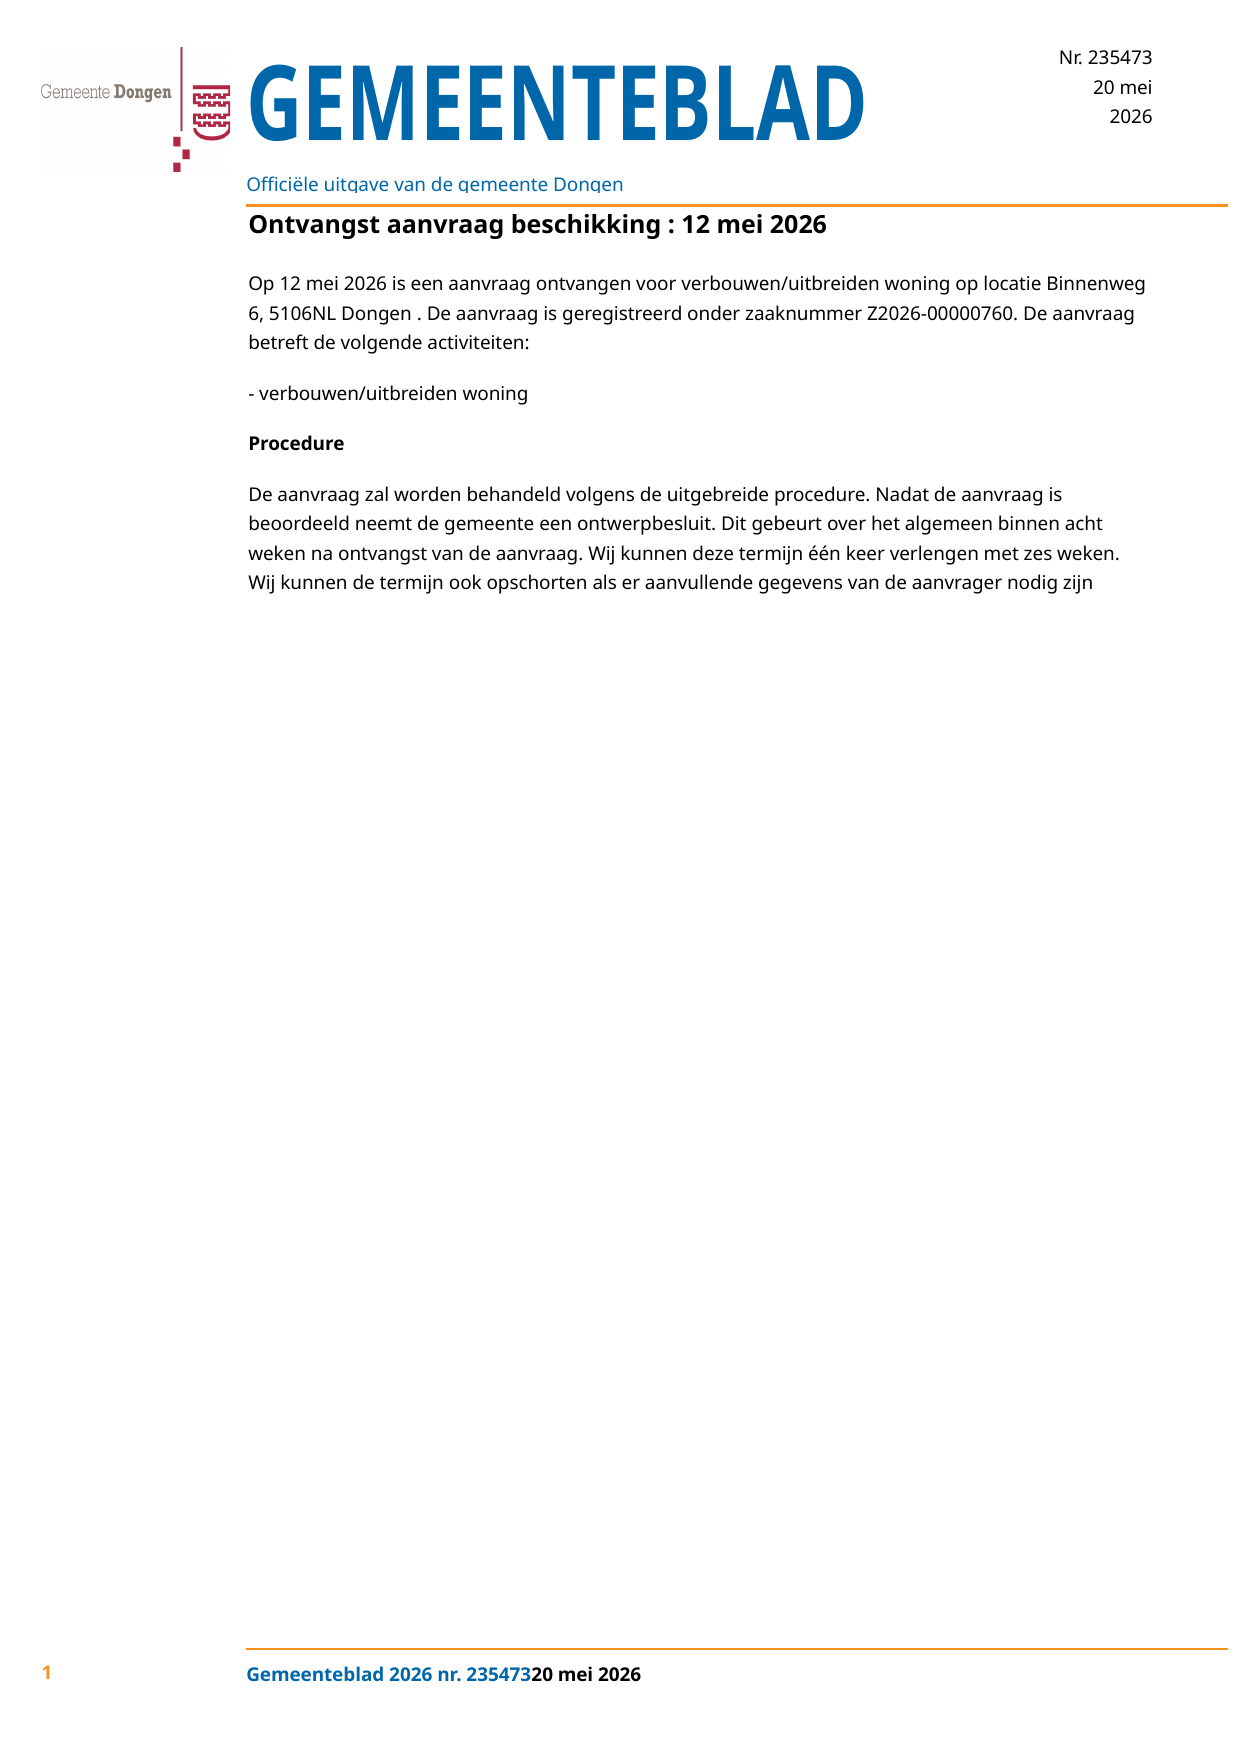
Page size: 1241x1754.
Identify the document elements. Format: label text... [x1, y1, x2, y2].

text - verbouwen/uitbreiden woning [248, 380, 1152, 406]
text Op 12 mei 2026 is een aanvraag ontvangen voor verbouwen/uitbreiden woning op locatie Binnenweg 6, 5106NL Dongen . De aanvraag is geregistreerd onder zaaknummer Z2026-00000760. De aanvraag betreft de volgende activiteiten: [248, 270, 1152, 355]
picture [41, 47, 231, 172]
text Ontvangst aanvraag beschikking : 12 mei 2026 [248, 207, 1152, 241]
text Procedure [248, 430, 1152, 456]
text De aanvraag zal worden behandeld volgens de uitgebreide procedure. Nadat de aanvraag is beoordeeld neemt de gemeente een ontwerpbesluit. Dit gebeurt over het algemeen binnen acht weken na ontvangst van de aanvraag. Wij kunnen deze termijn één keer verlengen met zes weken. Wij kunnen de termijn ook opschorten als er aanvullende gegevens van de aanvrager nodig zijn [248, 481, 1152, 595]
